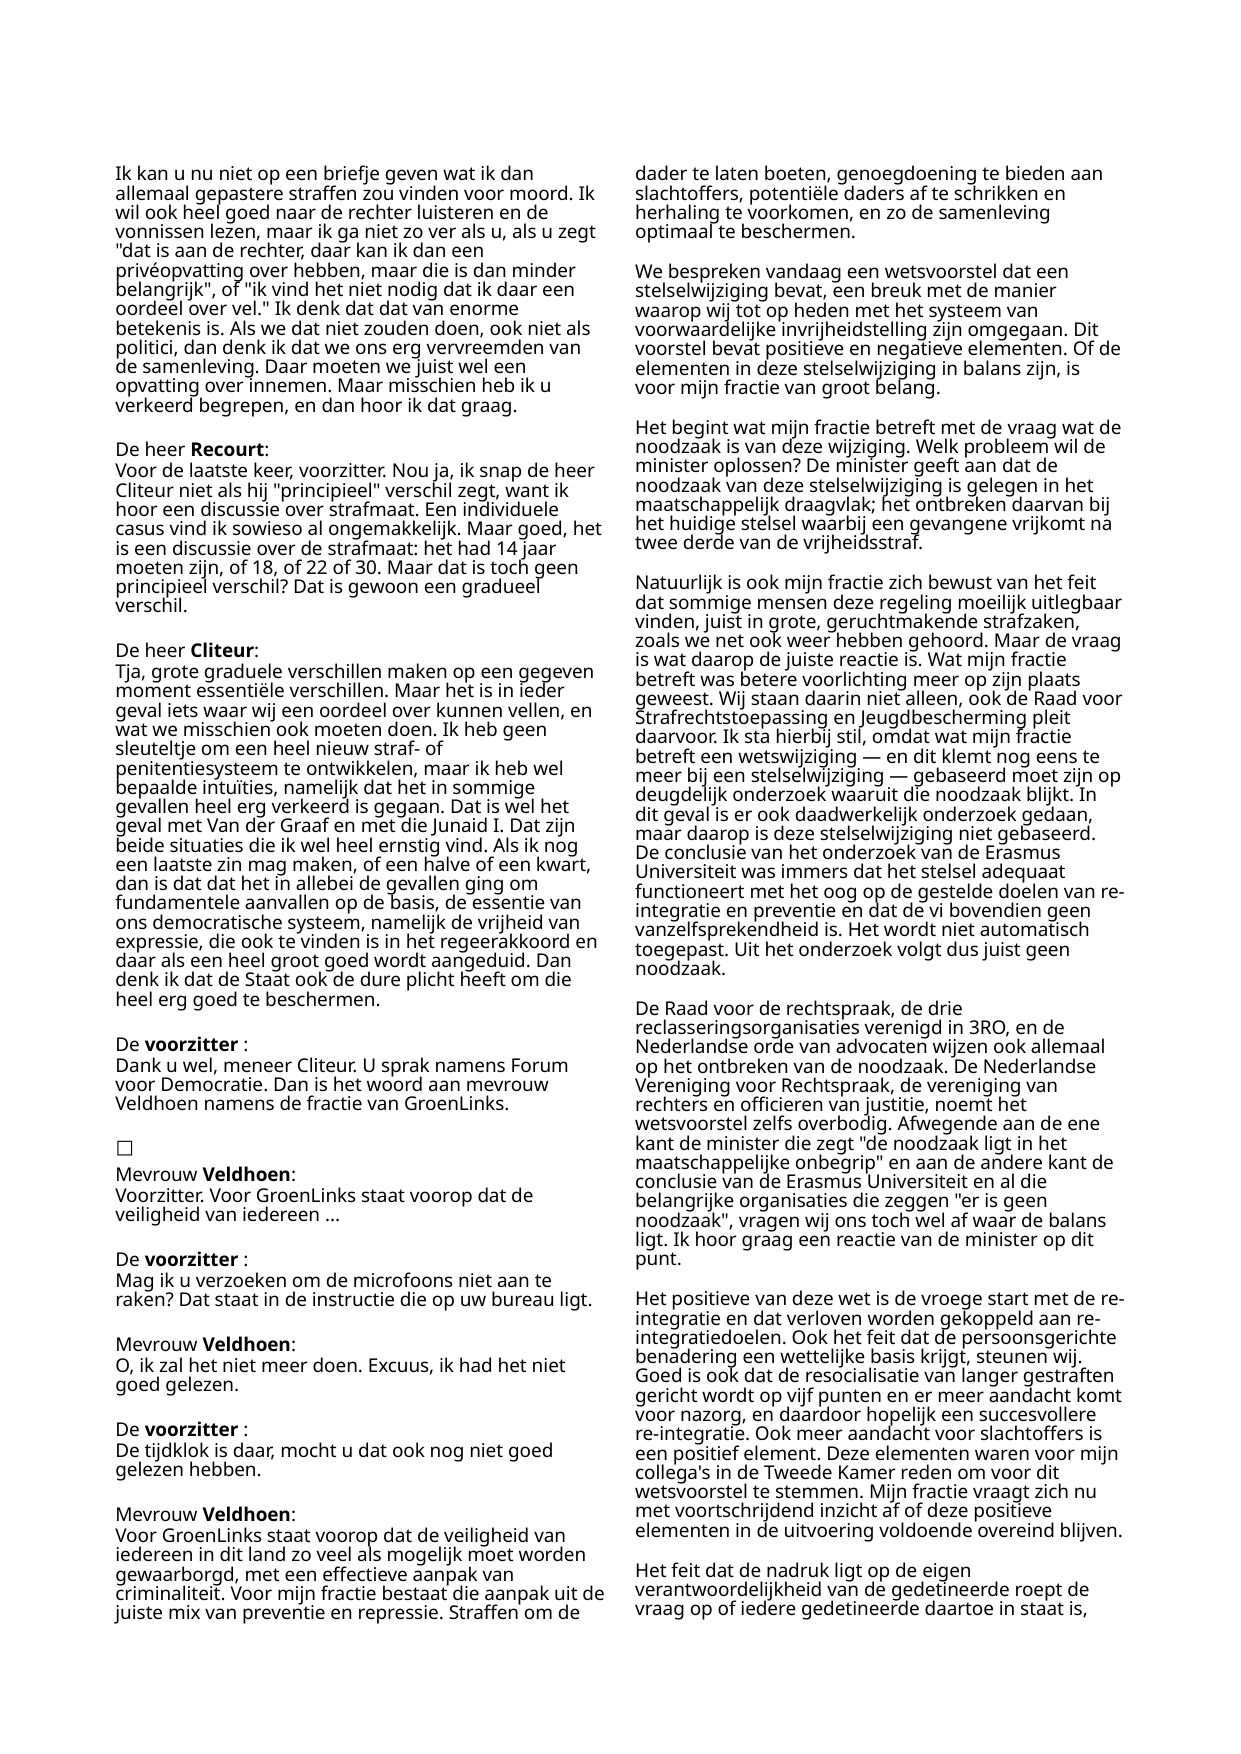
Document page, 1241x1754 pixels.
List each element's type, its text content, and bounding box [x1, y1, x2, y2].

text Het positieve van deze wet is de vroege start met de re-integratie en dat verloven worden gekoppeld aan re-integratiedoelen. Ook het feit dat de persoonsgerichte benadering een wettelijke basis krijgt, steunen wij. Goed is ook dat de resocialisatie van langer gestraften gericht wordt op vijf punten en er meer aandacht komt voor nazorg, en daardoor hopelijk een succesvollere re-integratie. Ook meer aandacht voor slachtoffers is een positief element. Deze elementen waren voor mijn collega's in de Tweede Kamer reden om voor dit wetsvoorstel te stemmen. Mijn fractie vraagt zich nu met voortschrijdend inzicht af of deze positieve elementen in de uitvoering voldoende overeind blijven. [635, 1290, 1125, 1541]
text Voorzitter. Voor GroenLinks staat voorop dat de veiligheid van iedereen ... [115, 1187, 605, 1225]
text Mevrouw Veldhoen: [115, 1501, 605, 1527]
text De voorzitter : [115, 1246, 605, 1272]
text De heer Recourt: [115, 437, 605, 462]
text De Raad voor de rechtspraak, de drie reclasseringsorganisaties verenigd in 3RO, en de Nederlandse orde van advocaten wijzen ook allemaal op het ontbreken van de noodzaak. De Nederlandse Vereniging voor Rechtspraak, de vereniging van rechters en officieren van justitie, noemt het wetsvoorstel zelfs overbodig. Afwegende aan de ene kant de minister die zegt "de noodzaak ligt in het maatschappelijke onbegrip" en aan de andere kant de conclusie van de Erasmus Universiteit en al die belangrijke organisaties die zeggen "er is geen noodzaak", vragen wij ons toch wel af waar de balans ligt. Ik hoor graag een reactie van de minister op dit punt. [635, 1000, 1125, 1269]
text De voorzitter : [115, 1416, 605, 1442]
text Ik kan u nu niet op een briefje geven wat ik dan allemaal gepastere straffen zou vinden voor moord. Ik wil ook heel goed naar de rechter luisteren en de vonnissen lezen, maar ik ga niet zo ver als u, als u zegt "dat is aan de rechter, daar kan ik dan een privéopvatting over hebben, maar die is dan minder belangrijk", of "ik vind het niet nodig dat ik daar een oordeel over vel." Ik denk dat dat van enorme betekenis is. Als we dat niet zouden doen, ook niet als politici, dan denk ik dat we ons erg vervreemden van de samenleving. Daar moeten we juist wel een opvatting over innemen. Maar misschien heb ik u verkeerd begrepen, en dan hoor ik dat graag. [115, 165, 605, 416]
text De tijdklok is daar, mocht u dat ook nog niet goed gelezen hebben. [115, 1442, 605, 1481]
text We bespreken vandaag een wetsvoorstel dat een stelselwijziging bevat, een breuk met de manier waarop wij tot op heden met het systeem van voorwaardelijke invrijheidstelling zijn omgegaan. Dit voorstel bevat positieve en negatieve elementen. Of de elementen in deze stelselwijziging in balans zijn, is voor mijn fractie van groot belang. [635, 263, 1125, 398]
text Dank u wel, meneer Cliteur. U sprak namens Forum voor Democratie. Dan is het woord aan mevrouw Veldhoen namens de fractie van GroenLinks. [115, 1057, 605, 1114]
text Voor de laatste keer, voorzitter. Nou ja, ik snap de heer Cliteur niet als hij "principieel" verschil zegt, want ik hoor een discussie over strafmaat. Een individuele casus vind ik sowieso al ongemakkelijk. Maar goed, het is een discussie over de strafmaat: het had 14 jaar moeten zijn, of 18, of 22 of 30. Maar dat is toch geen principieel verschil? Dat is gewoon een gradueel verschil. [115, 462, 605, 617]
text ⬜ [115, 1135, 605, 1161]
text Het begint wat mijn fractie betreft met de vraag wat de noodzaak is van deze wijziging. Welk probleem wil de minister oplossen? De minister geeft aan dat de noodzaak van deze stelselwijziging is gelegen in het maatschappelijk draagvlak; het ontbreken daarvan bij het huidige stelsel waarbij een gevangene vrijkomt na twee derde van de vrijheidsstraf. [635, 419, 1125, 554]
text De voorzitter : [115, 1031, 605, 1057]
text Mevrouw Veldhoen: [115, 1331, 605, 1357]
text De heer Cliteur: [115, 637, 605, 663]
text O, ik zal het niet meer doen. Excuus, ik had het niet goed gelezen. [115, 1357, 605, 1395]
text Het feit dat de nadruk ligt op de eigen verantwoordelijkheid van de gedetineerde roept de vraag op of iedere gedetineerde daartoe in staat is, [635, 1562, 1125, 1619]
text Tja, grote graduele verschillen maken op een gegeven moment essentiële verschillen. Maar het is in ieder geval iets waar wij een oordeel over kunnen vellen, en wat we misschien ook moeten doen. Ik heb geen sleuteltje om een heel nieuw straf- of penitentiesysteem te ontwikkelen, maar ik heb wel bepaalde intuïties, namelijk dat het in sommige gevallen heel erg verkeerd is gegaan. Dat is wel het geval met Van der Graaf en met die Junaid I. Dat zijn beide situaties die ik wel heel ernstig vind. Als ik nog een laatste zin mag maken, of een halve of een kwart, dan is dat dat het in allebei de gevallen ging om fundamentele aanvallen op de basis, de essentie van ons democratische systeem, namelijk de vrijheid van expressie, die ook te vinden is in het regeerakkoord en daar als een heel groot goed wordt aangeduid. Dan denk ik dat de Staat ook de dure plicht heeft om die heel erg goed te beschermen. [115, 663, 605, 1010]
text dader te laten boeten, genoegdoening te bieden aan slachtoffers, potentiële daders af te schrikken en herhaling te voorkomen, en zo de samenleving optimaal te beschermen. [635, 165, 1125, 242]
text Voor GroenLinks staat voorop dat de veiligheid van iedereen in dit land zo veel als mogelijk moet worden gewaarborgd, met een effectieve aanpak van criminaliteit. Voor mijn fractie bestaat die aanpak uit de juiste mix van preventie en repressie. Straffen om de [115, 1527, 605, 1623]
text Natuurlijk is ook mijn fractie zich bewust van het feit dat sommige mensen deze regeling moeilijk uitlegbaar vinden, juist in grote, geruchtmakende strafzaken, zoals we net ook weer hebben gehoord. Maar de vraag is wat daarop de juiste reactie is. Wat mijn fractie betreft was betere voorlichting meer op zijn plaats geweest. Wij staan daarin niet alleen, ook de Raad voor Strafrechtstoepassing en Jeugdbescherming pleit daarvoor. Ik sta hierbij stil, omdat wat mijn fractie betreft een wetswijziging — en dit klemt nog eens te meer bij een stelselwijziging — gebaseerd moet zijn op deugdelijk onderzoek waaruit die noodzaak blijkt. In dit geval is er ook daadwerkelijk onderzoek gedaan, maar daarop is deze stelselwijziging niet gebaseerd. De conclusie van het onderzoek van de Erasmus Universiteit was immers dat het stelsel adequaat functioneert met het oog op de gestelde doelen van re-integratie en preventie en dat de vi bovendien geen vanzelfsprekendheid is. Het wordt niet automatisch toegepast. Uit het onderzoek volgt dus juist geen noodzaak. [635, 574, 1125, 979]
text Mevrouw Veldhoen: [115, 1161, 605, 1187]
text Mag ik u verzoeken om de microfoons niet aan te raken? Dat staat in de instructie die op uw bureau ligt. [115, 1272, 605, 1310]
